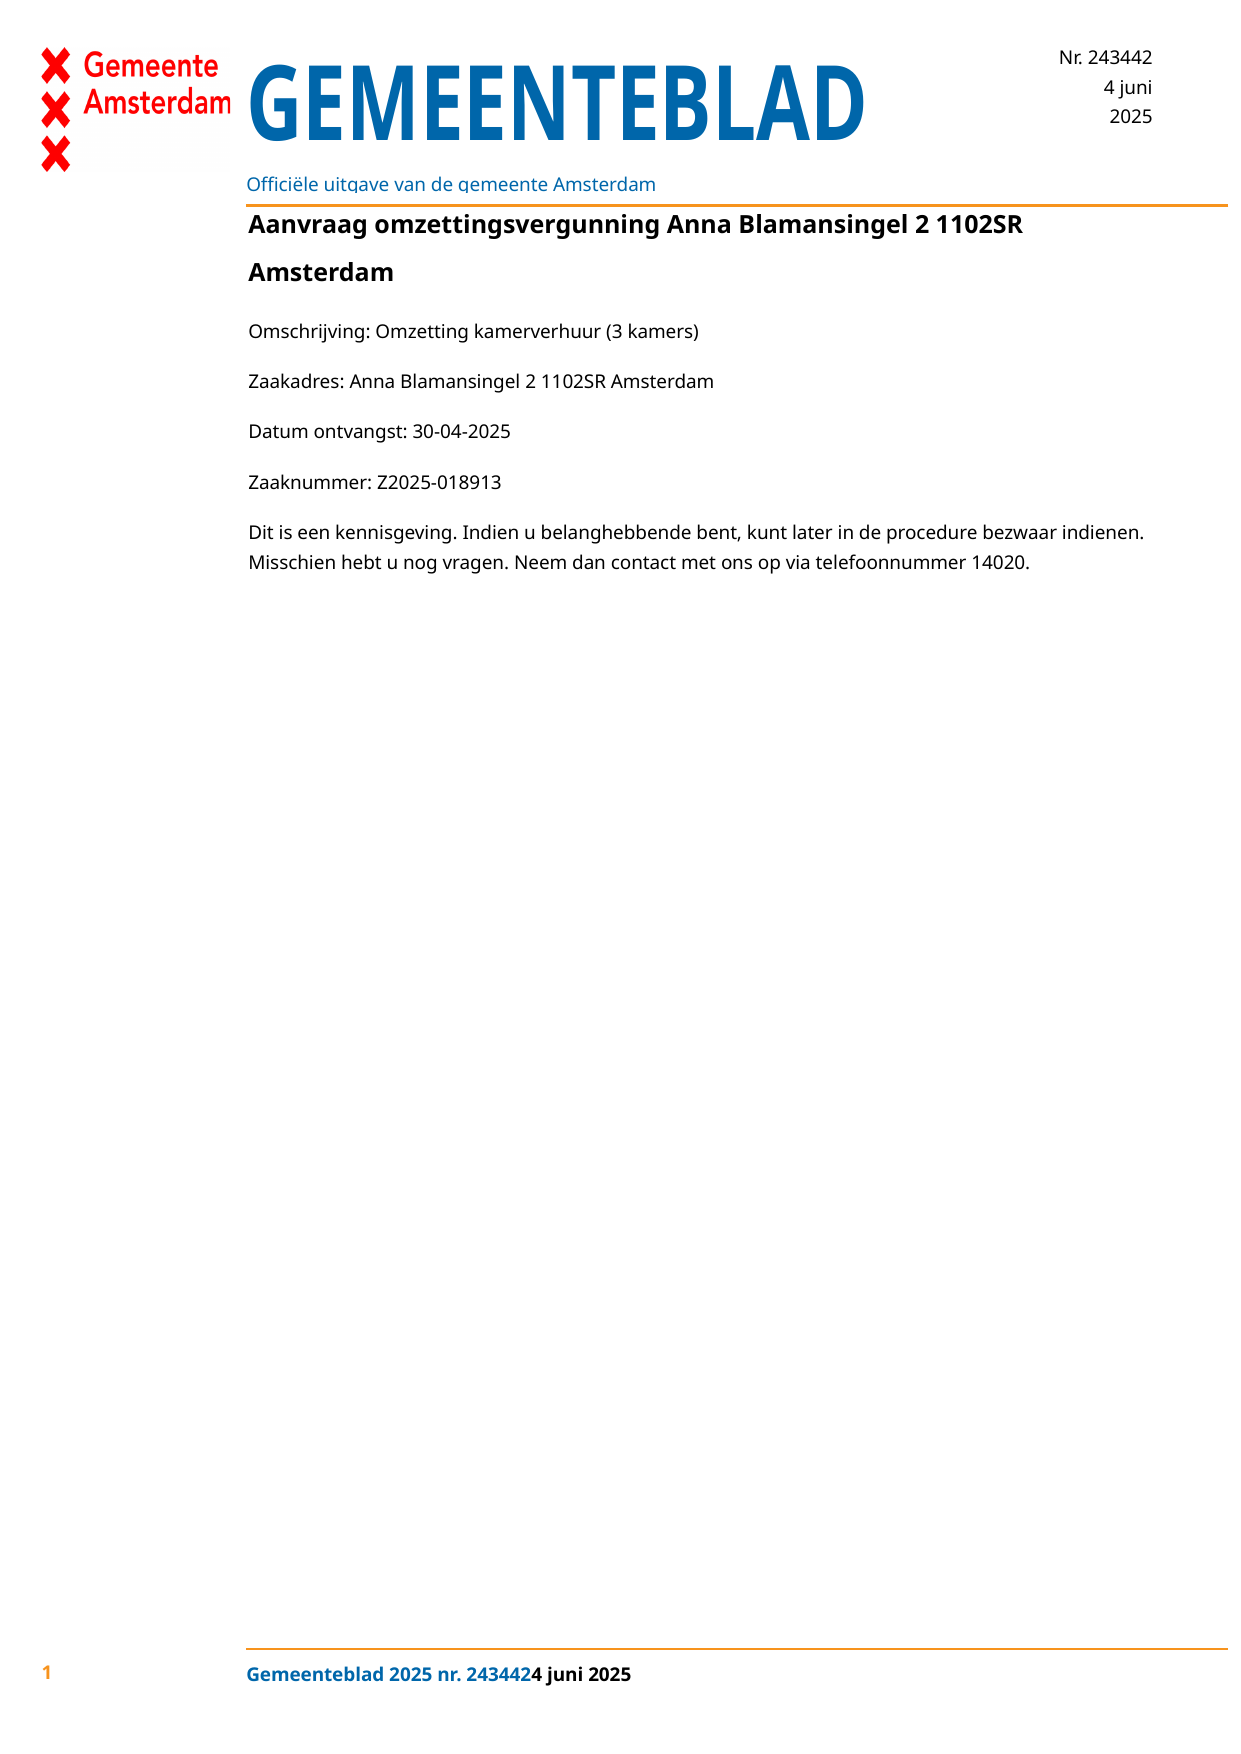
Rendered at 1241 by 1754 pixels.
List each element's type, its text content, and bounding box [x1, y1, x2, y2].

text Datum ontvangst: 30-04-2025 [248, 419, 1152, 444]
text Zaakadres: Anna Blamansingel 2 1102SR Amsterdam [248, 368, 1152, 394]
picture [41, 47, 231, 172]
text Dit is een kennisgeving. Indien u belanghebbende bent, kunt later in de procedure bezwaar indienen. Misschien hebt u nog vragen. Neem dan contact met ons op via telefoonnummer 14020. [248, 519, 1152, 575]
text Aanvraag omzettingsvergunning Anna Blamansingel 2 1102SR Amsterdam [248, 207, 1152, 288]
text Omschrijving: Omzetting kamerverhuur (3 kamers) [248, 318, 1152, 344]
text Zaaknummer: Z2025-018913 [248, 469, 1152, 495]
